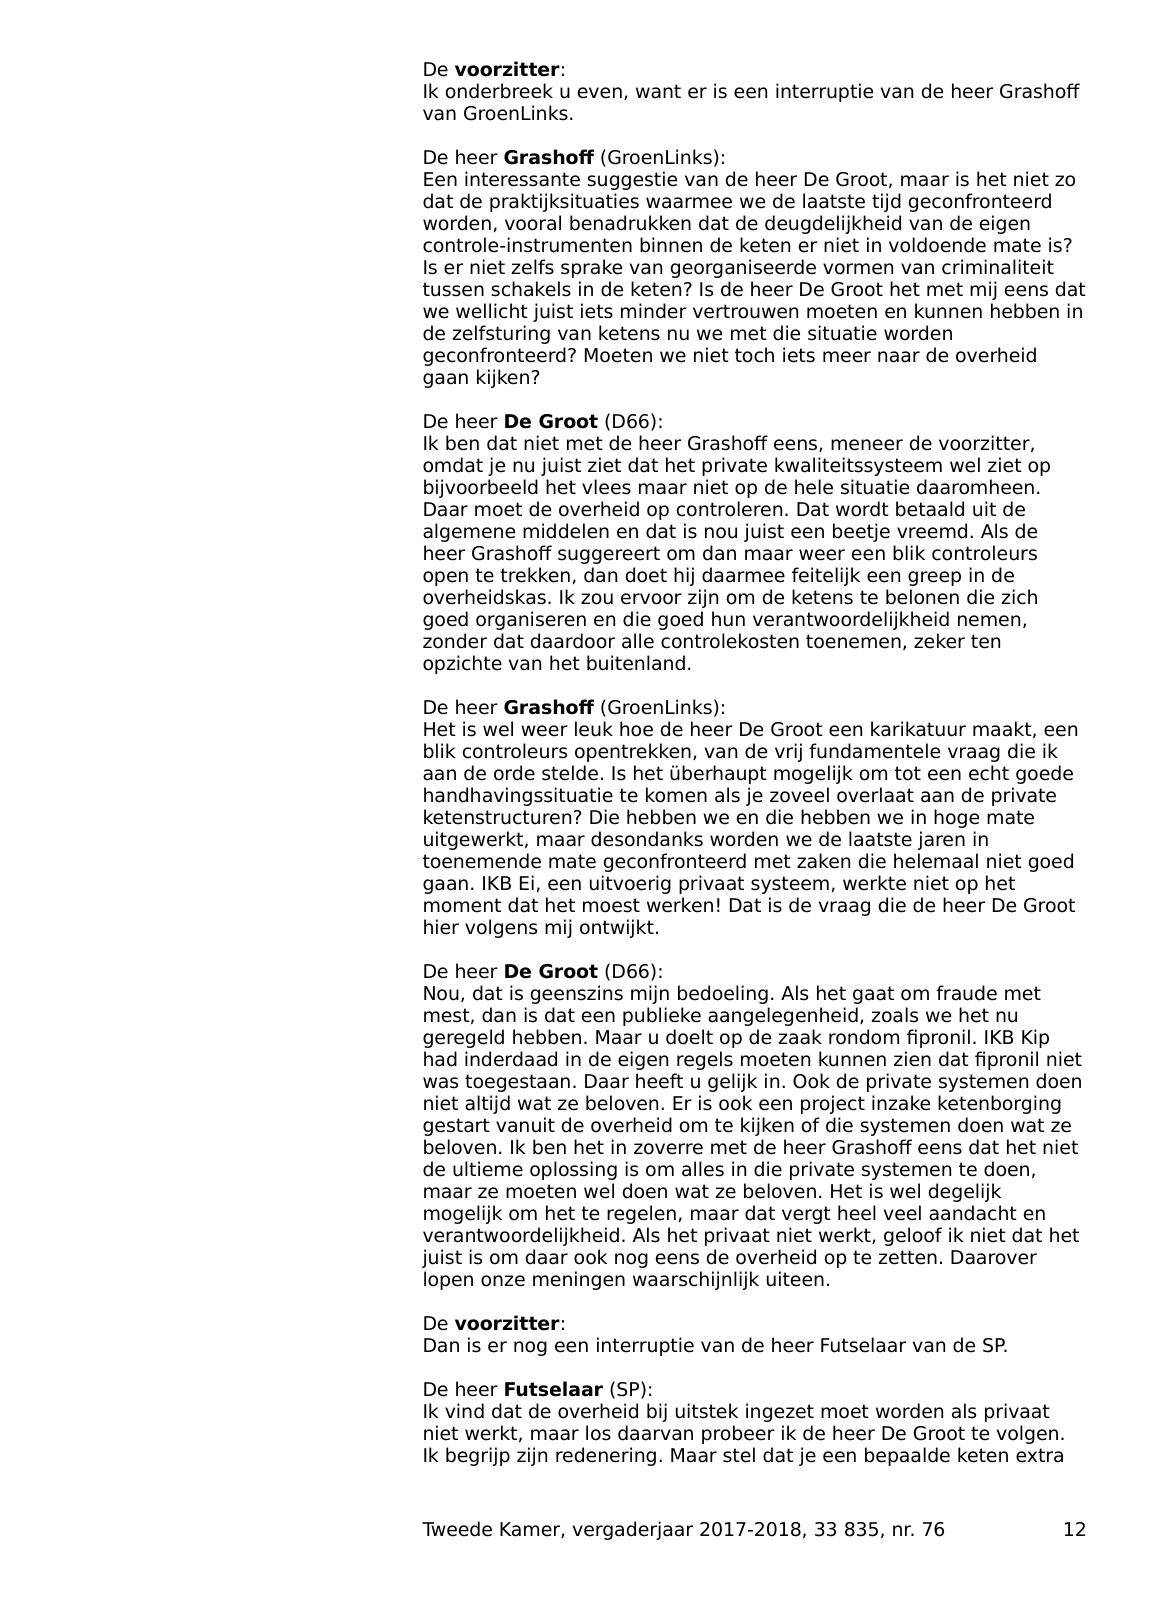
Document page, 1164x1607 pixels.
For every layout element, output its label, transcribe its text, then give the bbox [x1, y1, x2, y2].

text Ik onderbreek u even, want er is een interruptie van de heer Grashoff van GroenLinks. [422, 81, 1087, 125]
text Nou, dat is geenszins mijn bedoeling. Als het gaat om fraude met mest, dan is dat een publieke aangelegenheid, zoals we het nu geregeld hebben. Maar u doelt op de zaak rondom fipronil. IKB Kip had inderdaad in de eigen regels moeten kunnen zien dat fipronil niet was toegestaan. Daar heeft u gelijk in. Ook de private systemen doen niet altijd wat ze beloven. Er is ook een project inzake ketenborging gestart vanuit de overheid om te kijken of die systemen doen wat ze beloven. Ik ben het in zoverre met de heer Grashoff eens dat het niet de ultieme oplossing is om alles in die private systemen te doen, maar ze moeten wel doen wat ze beloven. Het is wel degelijk mogelijk om het te regelen, maar dat vergt heel veel aandacht en verantwoordelijkheid. Als het privaat niet werkt, geloof ik niet dat het juist is om daar ook nog eens de overheid op te zetten. Daarover lopen onze meningen waarschijnlijk uiteen. [422, 983, 1087, 1291]
text De heer Grashoff (GroenLinks): [422, 147, 1087, 169]
text De heer De Groot (D66): [422, 411, 1087, 433]
text De heer De Groot (D66): [422, 961, 1087, 983]
text Ik vind dat de overheid bij uitstek ingezet moet worden als privaat niet werkt, maar los daarvan probeer ik de heer De Groot te volgen. Ik begrijp zijn redenering. Maar stel dat je een bepaalde keten extra [422, 1401, 1087, 1467]
text De voorzitter: [422, 59, 1087, 81]
text De heer Grashoff (GroenLinks): [422, 697, 1087, 719]
text De voorzitter: [422, 1313, 1087, 1335]
text Een interessante suggestie van de heer De Groot, maar is het niet zo dat de praktijksituaties waarmee we de laatste tijd geconfronteerd worden, vooral benadrukken dat de deugdelijkheid van de eigen controle-instrumenten binnen de keten er niet in voldoende mate is? Is er niet zelfs sprake van georganiseerde vormen van criminaliteit tussen schakels in de keten? Is de heer De Groot het met mij eens dat we wellicht juist iets minder vertrouwen moeten en kunnen hebben in de zelfsturing van ketens nu we met die situatie worden geconfronteerd? Moeten we niet toch iets meer naar de overheid gaan kijken? [422, 169, 1087, 389]
text Dan is er nog een interruptie van de heer Futselaar van de SP. [422, 1335, 1087, 1357]
text De heer Futselaar (SP): [422, 1379, 1087, 1401]
text Het is wel weer leuk hoe de heer De Groot een karikatuur maakt, een blik controleurs opentrekken, van de vrij fundamentele vraag die ik aan de orde stelde. Is het überhaupt mogelijk om tot een echt goede handhavingssituatie te komen als je zoveel overlaat aan de private ketenstructuren? Die hebben we en die hebben we in hoge mate uitgewerkt, maar desondanks worden we de laatste jaren in toenemende mate geconfronteerd met zaken die helemaal niet goed gaan. IKB Ei, een uitvoerig privaat systeem, werkte niet op het moment dat het moest werken! Dat is de vraag die de heer De Groot hier volgens mij ontwijkt. [422, 719, 1087, 939]
text Ik ben dat niet met de heer Grashoff eens, meneer de voorzitter, omdat je nu juist ziet dat het private kwaliteitssysteem wel ziet op bijvoorbeeld het vlees maar niet op de hele situatie daaromheen. Daar moet de overheid op controleren. Dat wordt betaald uit de algemene middelen en dat is nou juist een beetje vreemd. Als de heer Grashoff suggereert om dan maar weer een blik controleurs open te trekken, dan doet hij daarmee feitelijk een greep in de overheidskas. Ik zou ervoor zijn om de ketens te belonen die zich goed organiseren en die goed hun verantwoordelijkheid nemen, zonder dat daardoor alle controlekosten toenemen, zeker ten opzichte van het buitenland. [422, 433, 1087, 675]
